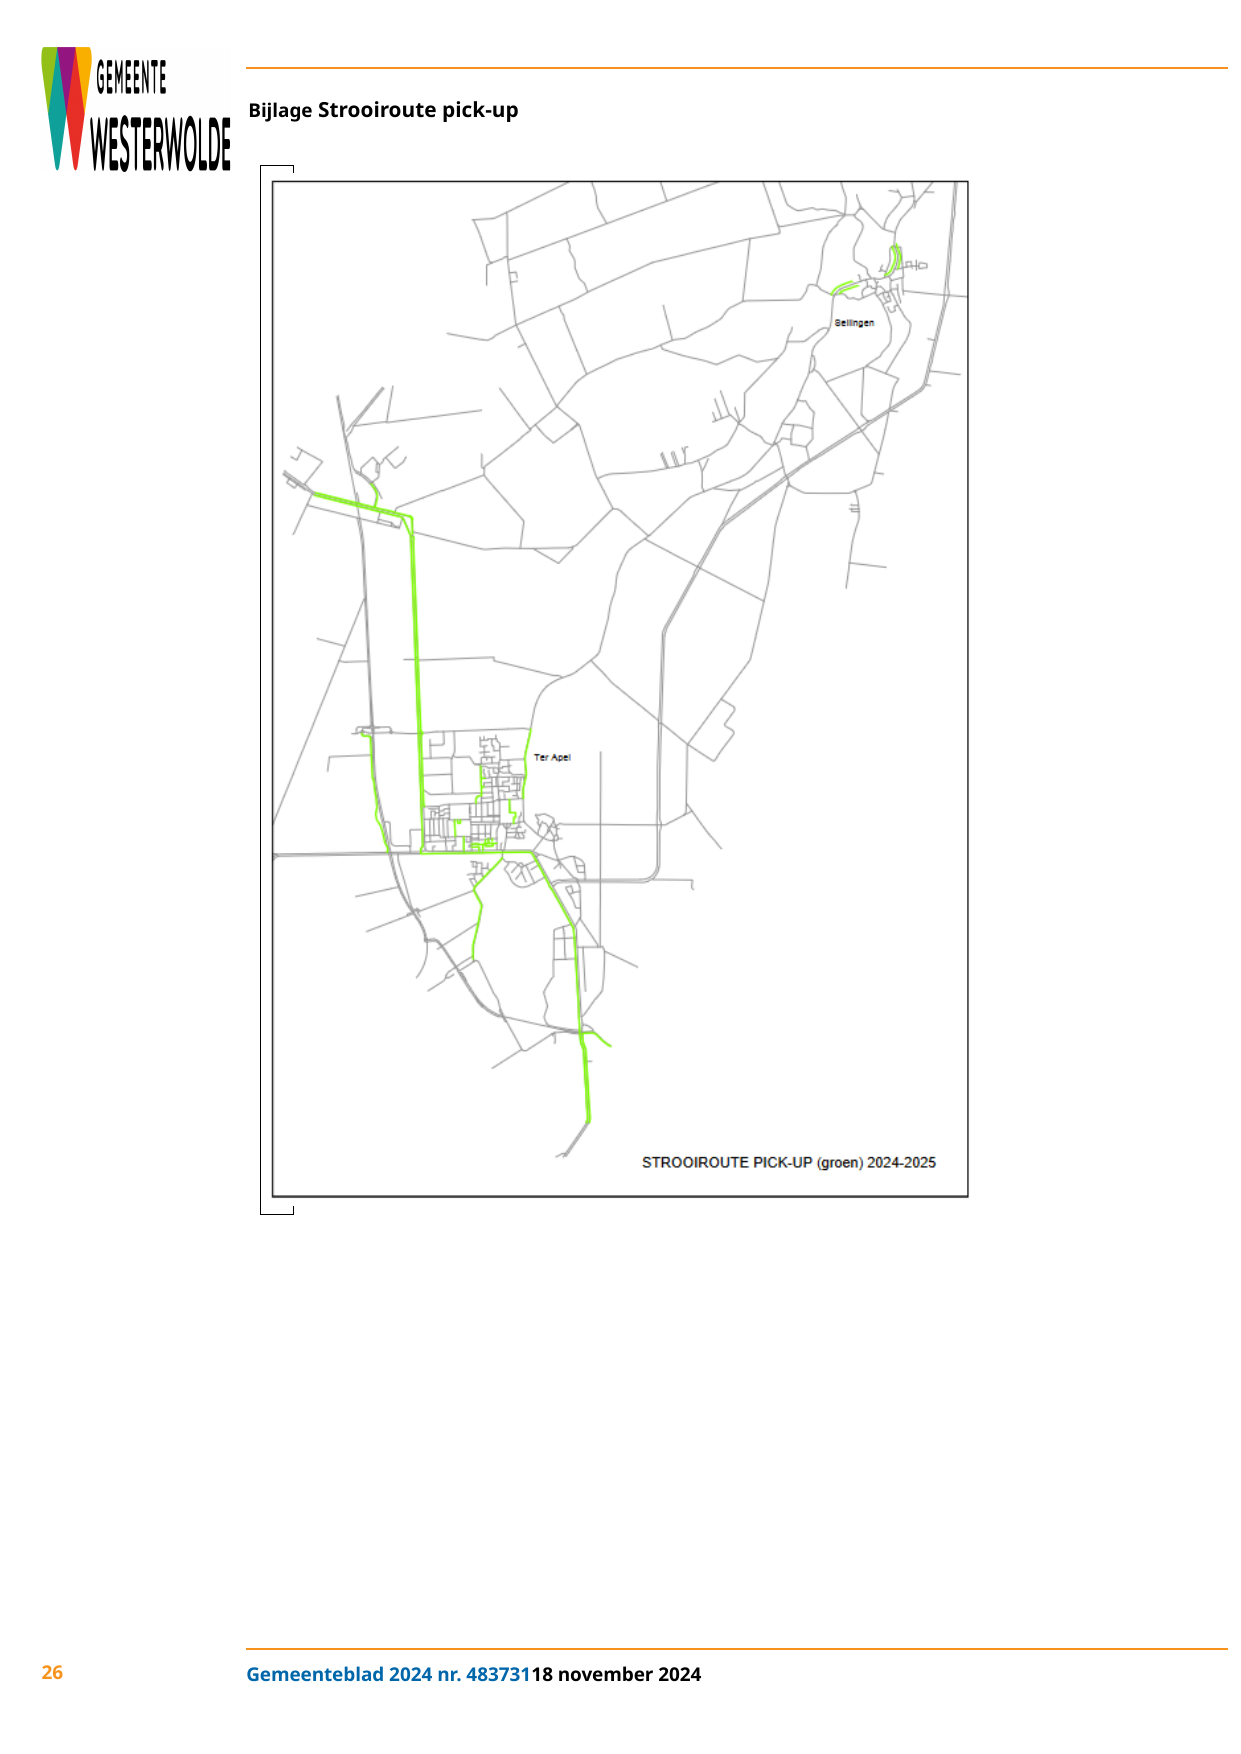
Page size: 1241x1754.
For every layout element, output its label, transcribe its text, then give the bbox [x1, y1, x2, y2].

text Bijlage Strooiroute pick-up [248, 95, 1152, 123]
picture [41, 47, 231, 172]
picture [268, 173, 978, 1206]
